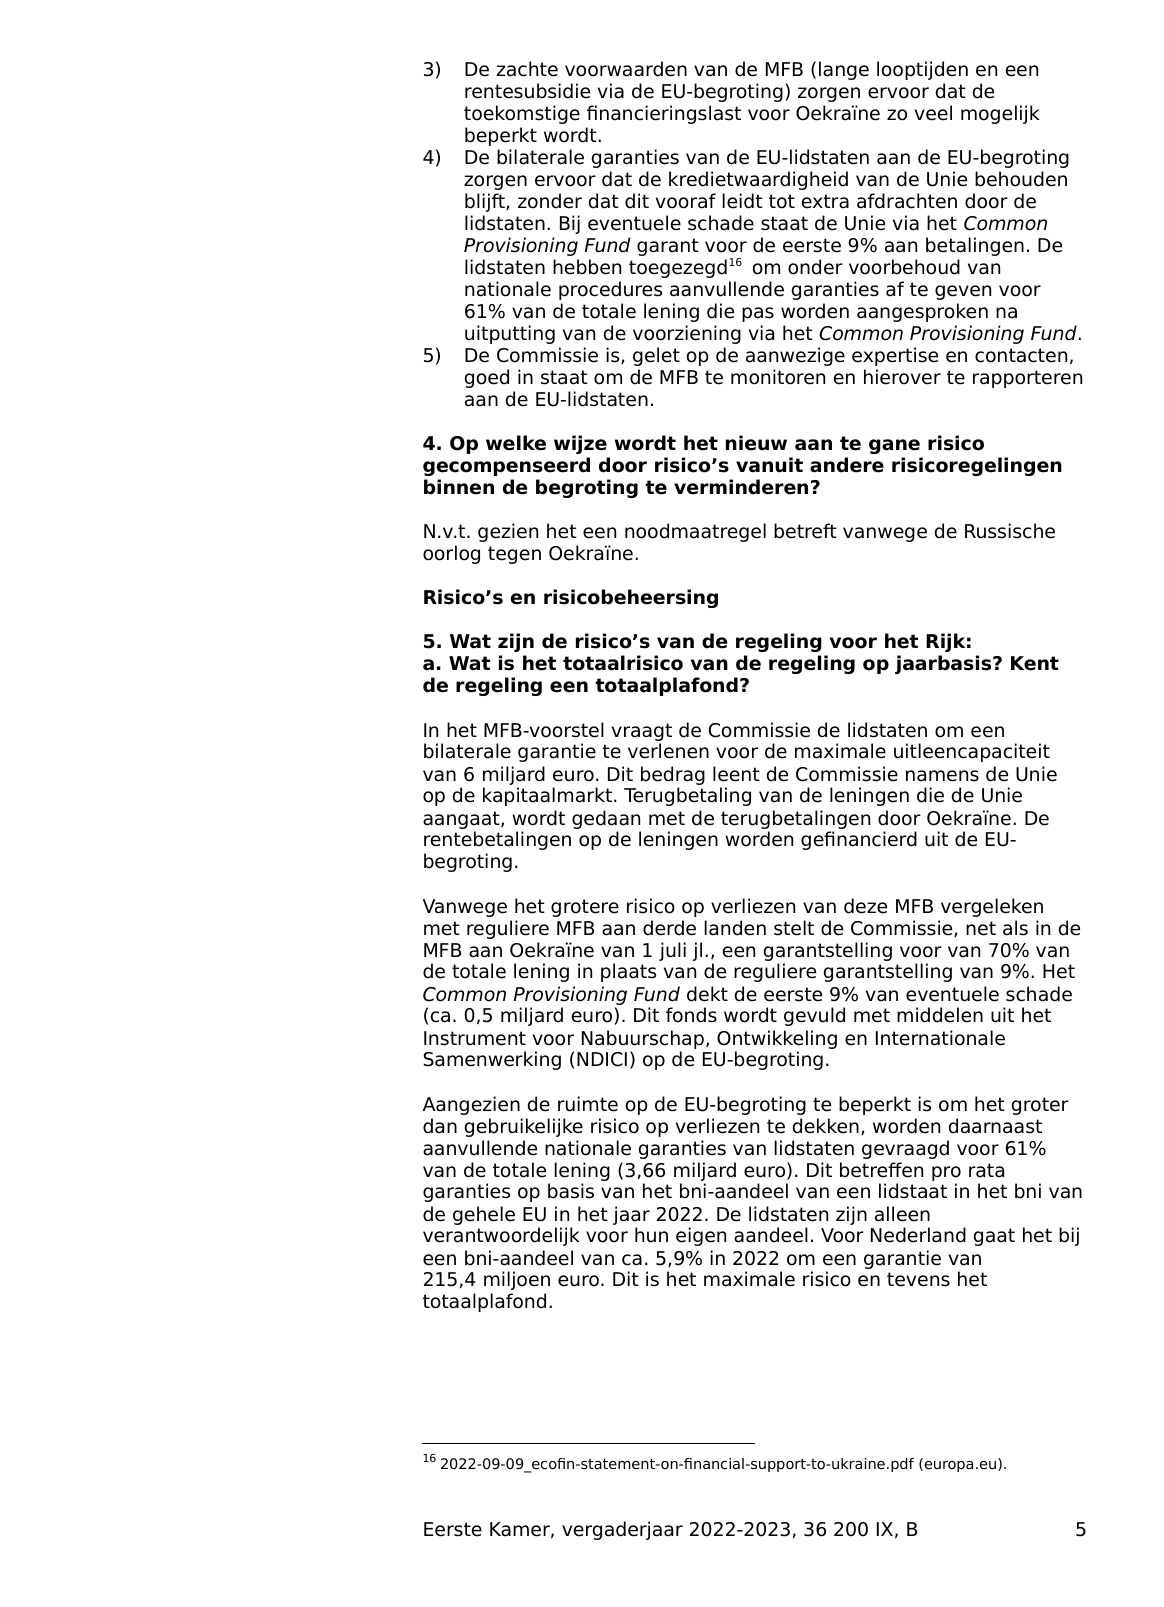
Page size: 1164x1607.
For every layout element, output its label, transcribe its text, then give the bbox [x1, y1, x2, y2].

text Aangezien de ruimte op de EU-begroting te beperkt is om het groter dan gebruikelijke risico op verliezen te dekken, worden daarnaast aanvullende nationale garanties van lidstaten gevraagd voor 61% van de totale lening (3,66 miljard euro). Dit betreffen pro rata garanties op basis van het bni-aandeel van een lidstaat in het bni van de gehele EU in het jaar 2022. De lidstaten zijn alleen verantwoordelijk voor hun eigen aandeel. Voor Nederland gaat het bij een bni-aandeel van ca. 5,9% in 2022 om een garantie van 215,4 miljoen euro. Dit is het maximale risico en tevens het totaalplafond. [422, 1093, 1087, 1313]
text 2022-09-09_ecofin-statement-on-financial-support-to-ukraine.pdf (europa.eu). [422, 1452, 1087, 1474]
text 3) De zachte voorwaarden van de MFB (lange looptijden en een rentesubsidie via de EU-begroting) zorgen ervoor dat de toekomstige financieringslast voor Oekraïne zo veel mogelijk beperkt wordt. [422, 59, 1087, 147]
text Vanwege het grotere risico op verliezen van deze MFB vergeleken met reguliere MFB aan derde landen stelt de Commissie, net als in de MFB aan Oekraïne van 1 juli jl., een garantstelling voor van 70% van de totale lening in plaats van de reguliere garantstelling van 9%. Het Common Provisioning Fund dekt de eerste 9% van eventuele schade (ca. 0,5 miljard euro). Dit fonds wordt gevuld met middelen uit het Instrument voor Nabuurschap, Ontwikkeling en Internationale Samenwerking (NDICI) op de EU-begroting. [422, 896, 1087, 1071]
text 5) De Commissie is, gelet op de aanwezige expertise en contacten, goed in staat om de MFB te monitoren en hierover te rapporteren aan de EU-lidstaten. [422, 345, 1087, 411]
text a. Wat is het totaalrisico van de regeling op jaarbasis? Kent de regeling een totaalplafond? [422, 653, 1087, 697]
text In het MFB-voorstel vraagt de Commissie de lidstaten om een bilaterale garantie te verlenen voor de maximale uitleencapaciteit van 6 miljard euro. Dit bedrag leent de Commissie namens de Unie op de kapitaalmarkt. Terugbetaling van de leningen die de Unie aangaat, wordt gedaan met de terugbetalingen door Oekraïne. De rentebetalingen op de leningen worden gefinancierd uit de EU-begroting. [422, 719, 1087, 873]
text 4) De bilaterale garanties van de EU-lidstaten aan de EU-begroting zorgen ervoor dat de kredietwaardigheid van de Unie behouden blijft, zonder dat dit vooraf leidt tot extra afdrachten door de lidstaten. Bij eventuele schade staat de Unie via het Common Provisioning Fund garant voor de eerste 9% aan betalingen. De lidstaten hebben toegezegd om onder voorbehoud van nationale procedures aanvullende garanties af te geven voor 61% van de totale lening die pas worden aangesproken na uitputting van de voorziening via het Common Provisioning Fund. [422, 147, 1087, 345]
subtitle 4. Op welke wijze wordt het nieuw aan te gane risico gecompenseerd door risico’s vanuit andere risicoregelingen binnen de begroting te verminderen? [422, 433, 1087, 499]
text 5. Wat zijn de risico’s van de regeling voor het Rijk: [422, 631, 1087, 653]
text N.v.t. gezien het een noodmaatregel betreft vanwege de Russische oorlog tegen Oekraïne. [422, 521, 1087, 565]
subtitle Risico’s en risicobeheersing [422, 587, 1087, 609]
